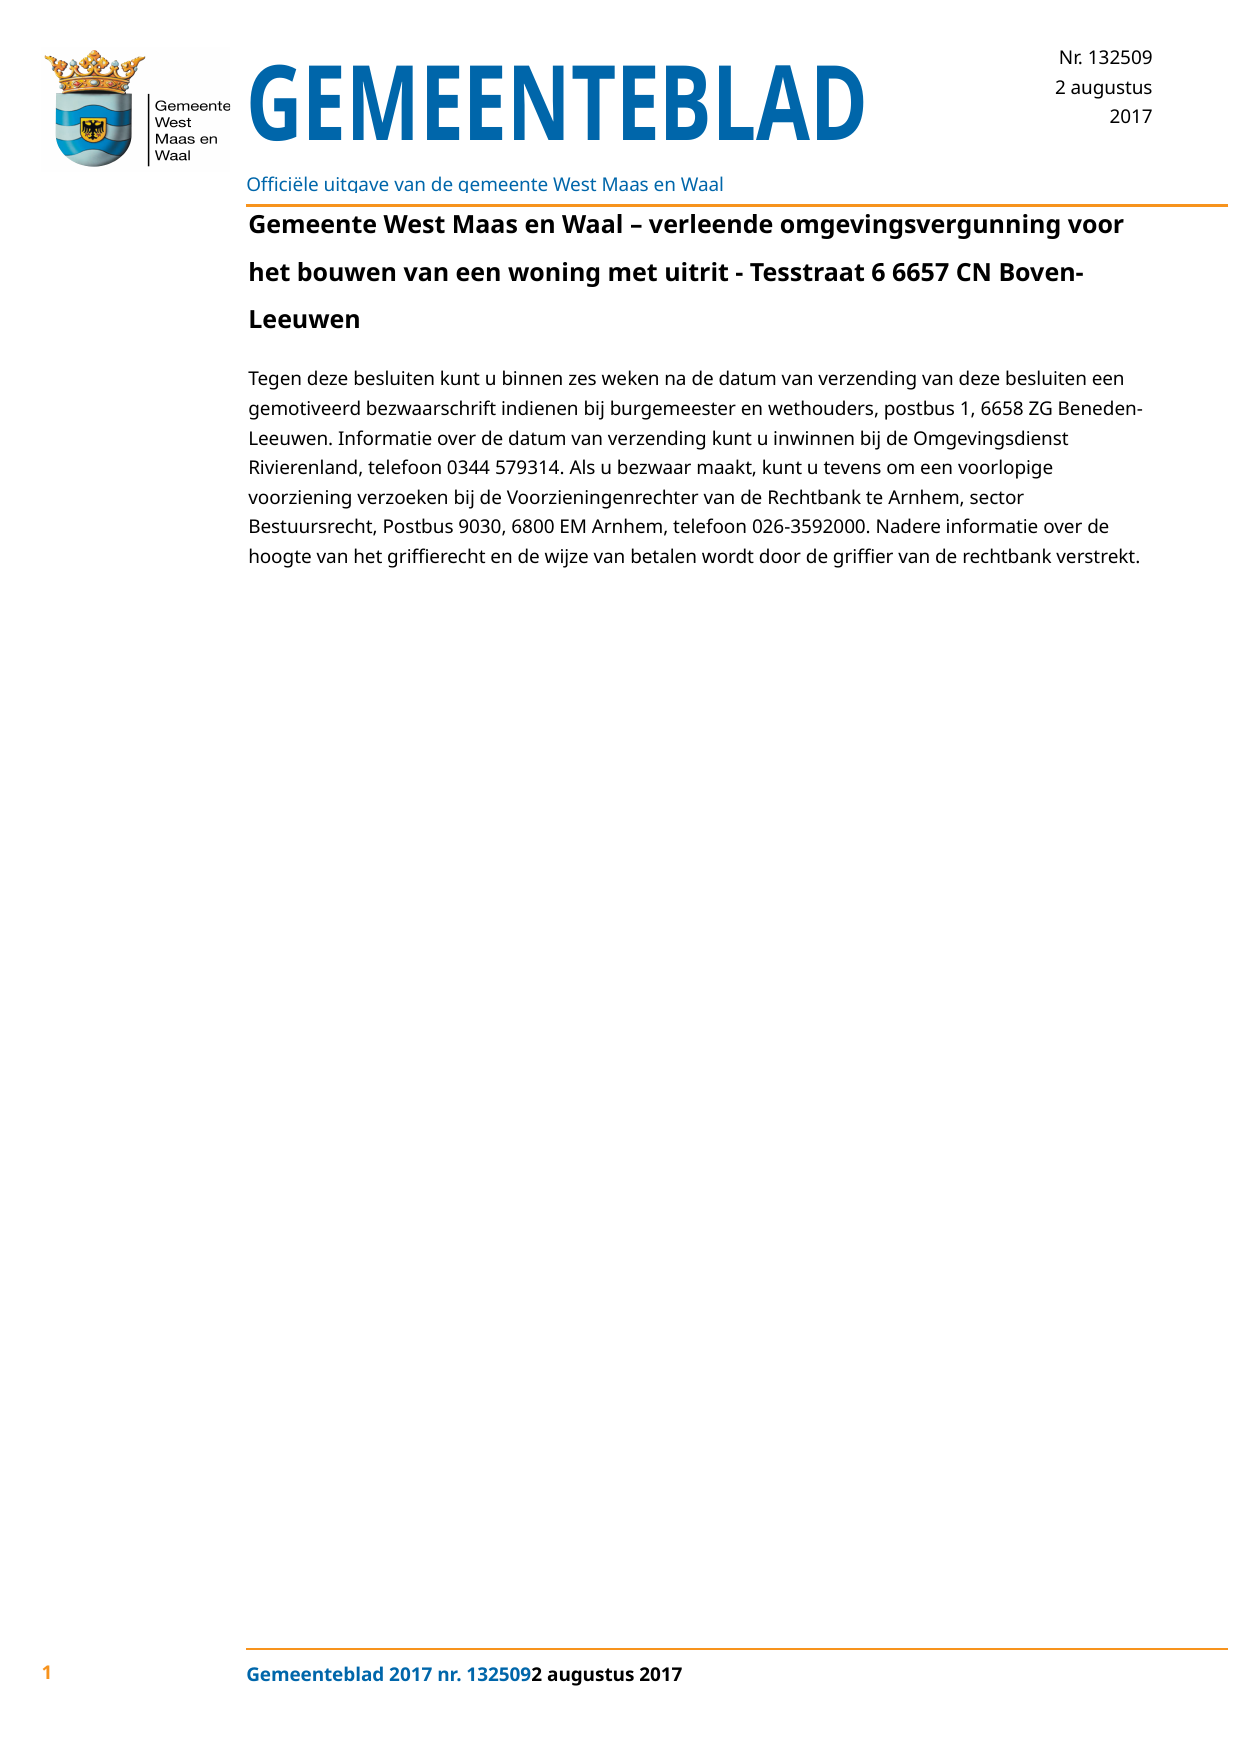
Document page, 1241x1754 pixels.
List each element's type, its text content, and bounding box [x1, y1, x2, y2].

text Gemeente West Maas en Waal – verleende omgevingsvergunning voor het bouwen van een woning met uitrit - Tesstraat 6 6657 CN Boven-Leeuwen [248, 207, 1152, 336]
text Tegen deze besluiten kunt u binnen zes weken na de datum van verzending van deze besluiten een gemotiveerd bezwaarschrift indienen bij burgemeester en wethouders, postbus 1, 6658 ZG Beneden-Leeuwen. Informatie over de datum van verzending kunt u inwinnen bij de Omgevingsdienst Rivierenland, telefoon 0344 579314. Als u bezwaar maakt, kunt u tevens om een voorlopige voorziening verzoeken bij de Voorzieningenrechter van de Rechtbank te Arnhem, sector Bestuursrecht, Postbus 9030, 6800 EM Arnhem, telefoon 026-3592000. Nadere informatie over de hoogte van het griffierecht en de wijze van betalen wordt door de griffier van de rechtbank verstrekt. [248, 366, 1152, 569]
picture [41, 47, 231, 172]
